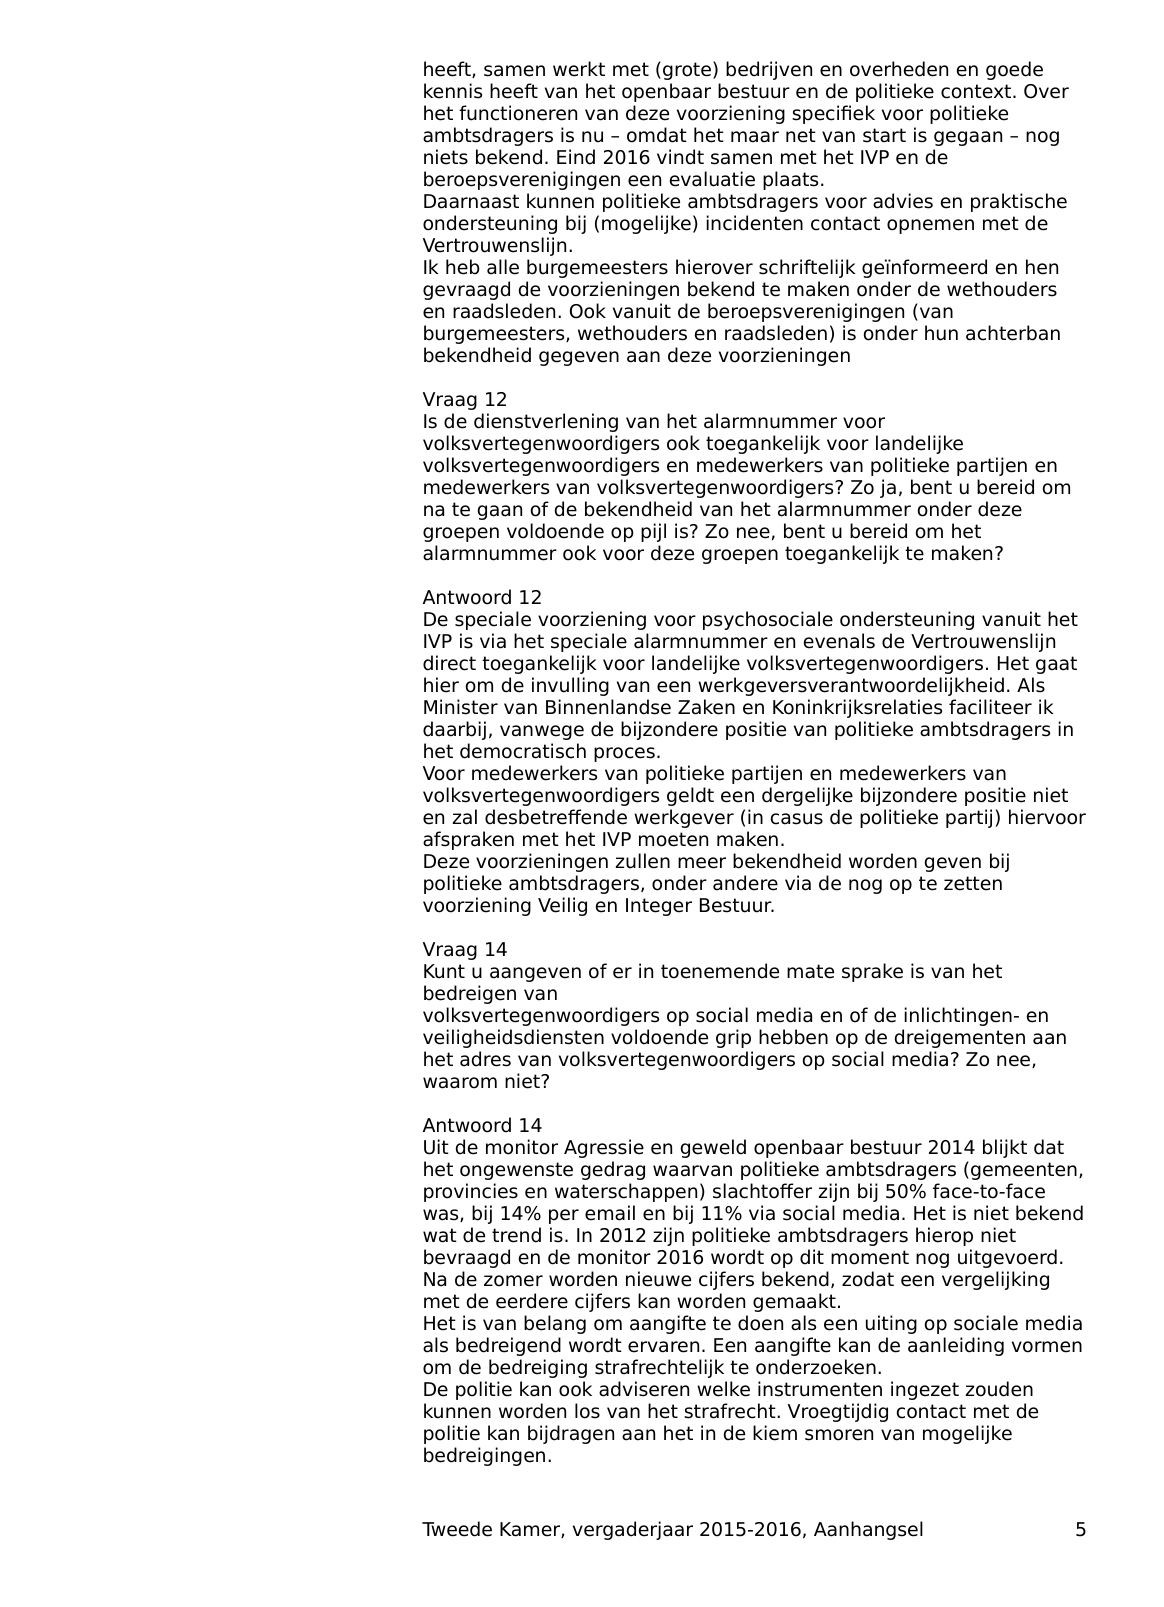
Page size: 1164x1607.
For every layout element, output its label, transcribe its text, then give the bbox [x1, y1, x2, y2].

text Vraag 14 [422, 939, 1087, 961]
text Voor medewerkers van politieke partijen en medewerkers van volksvertegenwoordigers geldt een dergelijke bijzondere positie niet en zal desbetreffende werkgever (in casus de politieke partij) hiervoor afspraken met het IVP moeten maken. [422, 763, 1087, 851]
text Deze voorzieningen zullen meer bekendheid worden geven bij politieke ambtsdragers, onder andere via de nog op te zetten voorziening Veilig en Integer Bestuur. [422, 851, 1087, 917]
text Is de dienstverlening van het alarmnummer voor volksvertegenwoordigers ook toegankelijk voor landelijke volksvertegenwoordigers en medewerkers van politieke partijen en medewerkers van volksvertegenwoordigers? Zo ja, bent u bereid om na te gaan of de bekendheid van het alarmnummer onder deze groepen voldoende op pijl is? Zo nee, bent u bereid om het alarmnummer ook voor deze groepen toegankelijk te maken? [422, 411, 1087, 565]
text Antwoord 12 [422, 587, 1087, 609]
text Ik heb alle burgemeesters hierover schriftelijk geïnformeerd en hen gevraagd de voorzieningen bekend te maken onder de wethouders en raadsleden. Ook vanuit de beroepsverenigingen (van burgemeesters, wethouders en raadsleden) is onder hun achterban bekendheid gegeven aan deze voorzieningen [422, 257, 1087, 367]
text Het is van belang om aangifte te doen als een uiting op sociale media als bedreigend wordt ervaren. Een aangifte kan de aanleiding vormen om de bedreiging strafrechtelijk te onderzoeken. [422, 1313, 1087, 1379]
text Daarnaast kunnen politieke ambtsdragers voor advies en praktische ondersteuning bij (mogelijke) incidenten contact opnemen met de Vertrouwenslijn. [422, 191, 1087, 257]
text De speciale voorziening voor psychosociale ondersteuning vanuit het IVP is via het speciale alarmnummer en evenals de Vertrouwenslijn direct toegankelijk voor landelijke volksvertegenwoordigers. Het gaat hier om de invulling van een werkgeversverantwoordelijkheid. Als Minister van Binnenlandse Zaken en Koninkrijksrelaties faciliteer ik daarbij, vanwege de bijzondere positie van politieke ambtsdragers in het democratisch proces. [422, 609, 1087, 763]
text volksvertegenwoordigers op social media en of de inlichtingen- en veiligheidsdiensten voldoende grip hebben op de dreigementen aan het adres van volksvertegenwoordigers op social media? Zo nee, waarom niet? [422, 1005, 1087, 1093]
text Vraag 12 [422, 389, 1087, 411]
text De politie kan ook adviseren welke instrumenten ingezet zouden kunnen worden los van het strafrecht. Vroegtijdig contact met de politie kan bijdragen aan het in de kiem smoren van mogelijke bedreigingen. [422, 1379, 1087, 1467]
text Kunt u aangeven of er in toenemende mate sprake is van het bedreigen van [422, 961, 1087, 1005]
text Antwoord 14 [422, 1115, 1087, 1137]
text heeft, samen werkt met (grote) bedrijven en overheden en goede kennis heeft van het openbaar bestuur en de politieke context. Over het functioneren van deze voorziening specifiek voor politieke ambtsdragers is nu – omdat het maar net van start is gegaan – nog niets bekend. Eind 2016 vindt samen met het IVP en de beroepsverenigingen een evaluatie plaats. [422, 59, 1087, 191]
text Uit de monitor Agressie en geweld openbaar bestuur 2014 blijkt dat het ongewenste gedrag waarvan politieke ambtsdragers (gemeenten, provincies en waterschappen) slachtoffer zijn bij 50% face-to-face was, bij 14% per email en bij 11% via social media. Het is niet bekend wat de trend is. In 2012 zijn politieke ambtsdragers hierop niet bevraagd en de monitor 2016 wordt op dit moment nog uitgevoerd. Na de zomer worden nieuwe cijfers bekend, zodat een vergelijking met de eerdere cijfers kan worden gemaakt. [422, 1137, 1087, 1313]
